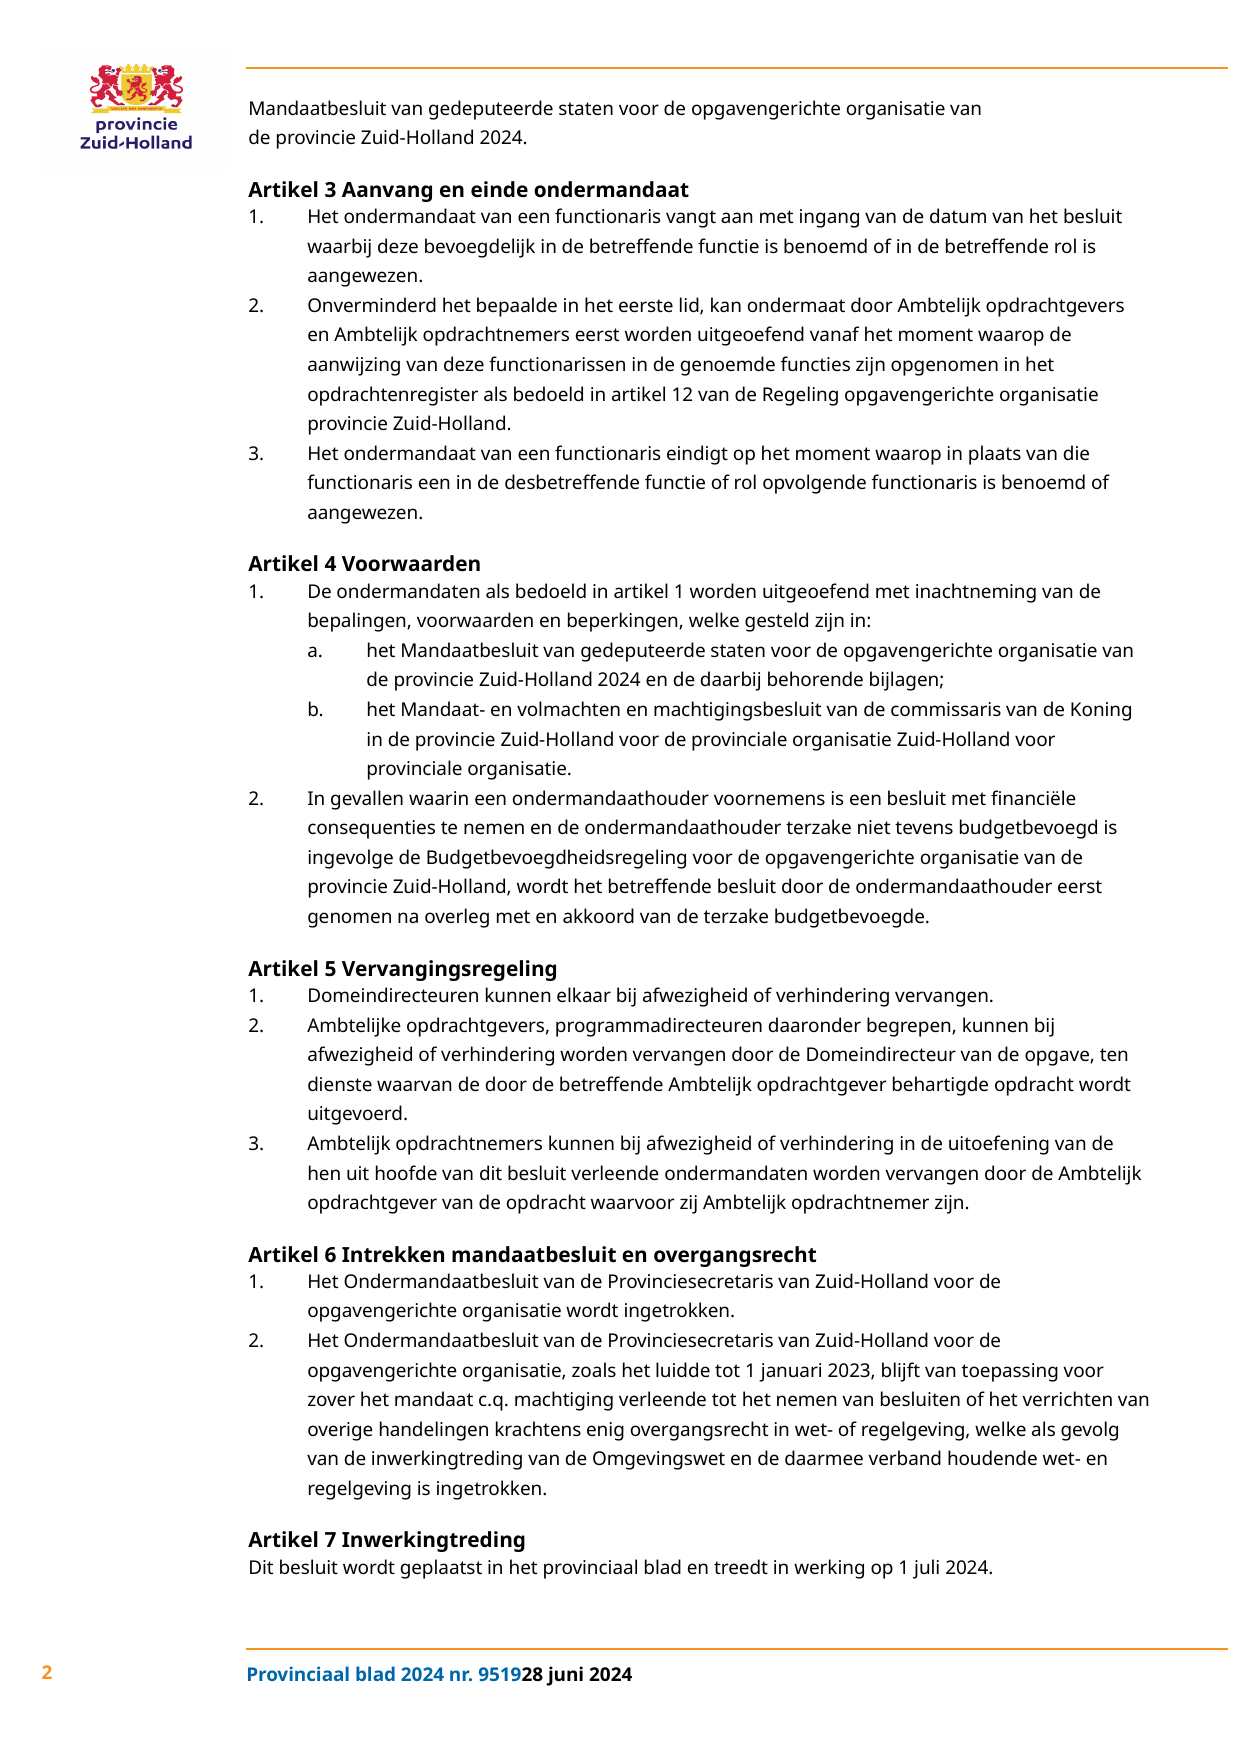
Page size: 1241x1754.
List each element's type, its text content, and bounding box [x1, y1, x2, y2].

text Dit besluit wordt geplaatst in het provinciaal blad en treedt in werking op 1 juli 2024. [248, 1554, 1152, 1580]
text de provincie Zuid-Holland 2024. [248, 124, 1152, 150]
text Artikel 3 Aanvang en einde ondermandaat [248, 175, 1152, 203]
list Domeindirecteuren kunnen elkaar bij afwezigheid of verhindering vervangen. [248, 982, 1152, 1008]
list het Mandaat- en volmachten en machtigingsbesluit van de commissaris van de Koning in de provincie Zuid-Holland voor de provinciale organisatie Zuid-Holland voor provinciale organisatie. [307, 696, 1152, 781]
list Het ondermandaat van een functionaris vangt aan met ingang van de datum van het besluit waarbij deze bevoegdelijk in de betreffende functie is benoemd of in de betreffende rol is aangewezen. [248, 203, 1152, 288]
text Artikel 7 Inwerkingtreding [248, 1526, 1152, 1554]
text Artikel 5 Vervangingsregeling [248, 954, 1152, 982]
list De ondermandaten als bedoeld in artikel 1 worden uitgeoefend met inachtneming van de bepalingen, voorwaarden en beperkingen, welke gesteld zijn in: [248, 578, 1152, 633]
list Het Ondermandaatbesluit van de Provinciesecretaris van Zuid-Holland voor de opgavengerichte organisatie, zoals het luidde tot 1 januari 2023, blijft van toepassing voor zover het mandaat c.q. machtiging verleende tot het nemen van besluiten of het verrichten van overige handelingen krachtens enig overgangsrecht in wet- of regelgeving, welke als gevolg van de inwerkingtreding van de Omgevingswet en de daarmee verband houdende wet- en regelgeving is ingetrokken. [248, 1327, 1152, 1501]
list Het ondermandaat van een functionaris eindigt op het moment waarop in plaats van die functionaris een in de desbetreffende functie of rol opvolgende functionaris is benoemd of aangewezen. [248, 440, 1152, 525]
list In gevallen waarin een ondermandaathouder voornemens is een besluit met financiële consequenties te nemen en de ondermandaathouder terzake niet tevens budgetbevoegd is ingevolge de Budgetbevoegdheidsregeling voor de opgavengerichte organisatie van de provincie Zuid-Holland, wordt het betreffende besluit door de ondermandaathouder eerst genomen na overleg met en akkoord van de terzake budgetbevoegde. [248, 785, 1152, 929]
list Het Ondermandaatbesluit van de Provinciesecretaris van Zuid-Holland voor de opgavengerichte organisatie wordt ingetrokken. [248, 1268, 1152, 1323]
list Ambtelijke opdrachtgevers, programmadirecteuren daaronder begrepen, kunnen bij afwezigheid of verhindering worden vervangen door de Domeindirecteur van de opgave, ten dienste waarvan de door de betreffende Ambtelijk opdrachtgever behartigde opdracht wordt uitgevoerd. [248, 1012, 1152, 1126]
list het Mandaatbesluit van gedeputeerde staten voor de opgavengerichte organisatie van de provincie Zuid-Holland 2024 en de daarbij behorende bijlagen; [307, 637, 1152, 692]
text Artikel 4 Voorwaarden [248, 549, 1152, 578]
picture [41, 47, 231, 172]
list Onverminderd het bepaalde in het eerste lid, kan ondermaat door Ambtelijk opdrachtgevers en Ambtelijk opdrachtnemers eerst worden uitgeoefend vanaf het moment waarop de aanwijzing van deze functionarissen in de genoemde functies zijn opgenomen in het opdrachtenregister als bedoeld in artikel 12 van de Regeling opgavengerichte organisatie provincie Zuid-Holland. [248, 292, 1152, 436]
text Mandaatbesluit van gedeputeerde staten voor de opgavengerichte organisatie van [248, 95, 1152, 121]
list Ambtelijk opdrachtnemers kunnen bij afwezigheid of verhindering in de uitoefening van de hen uit hoofde van dit besluit verleende ondermandaten worden vervangen door de Ambtelijk opdrachtgever van de opdracht waarvoor zij Ambtelijk opdrachtnemer zijn. [248, 1130, 1152, 1215]
text Artikel 6 Intrekken mandaatbesluit en overgangsrecht [248, 1240, 1152, 1268]
